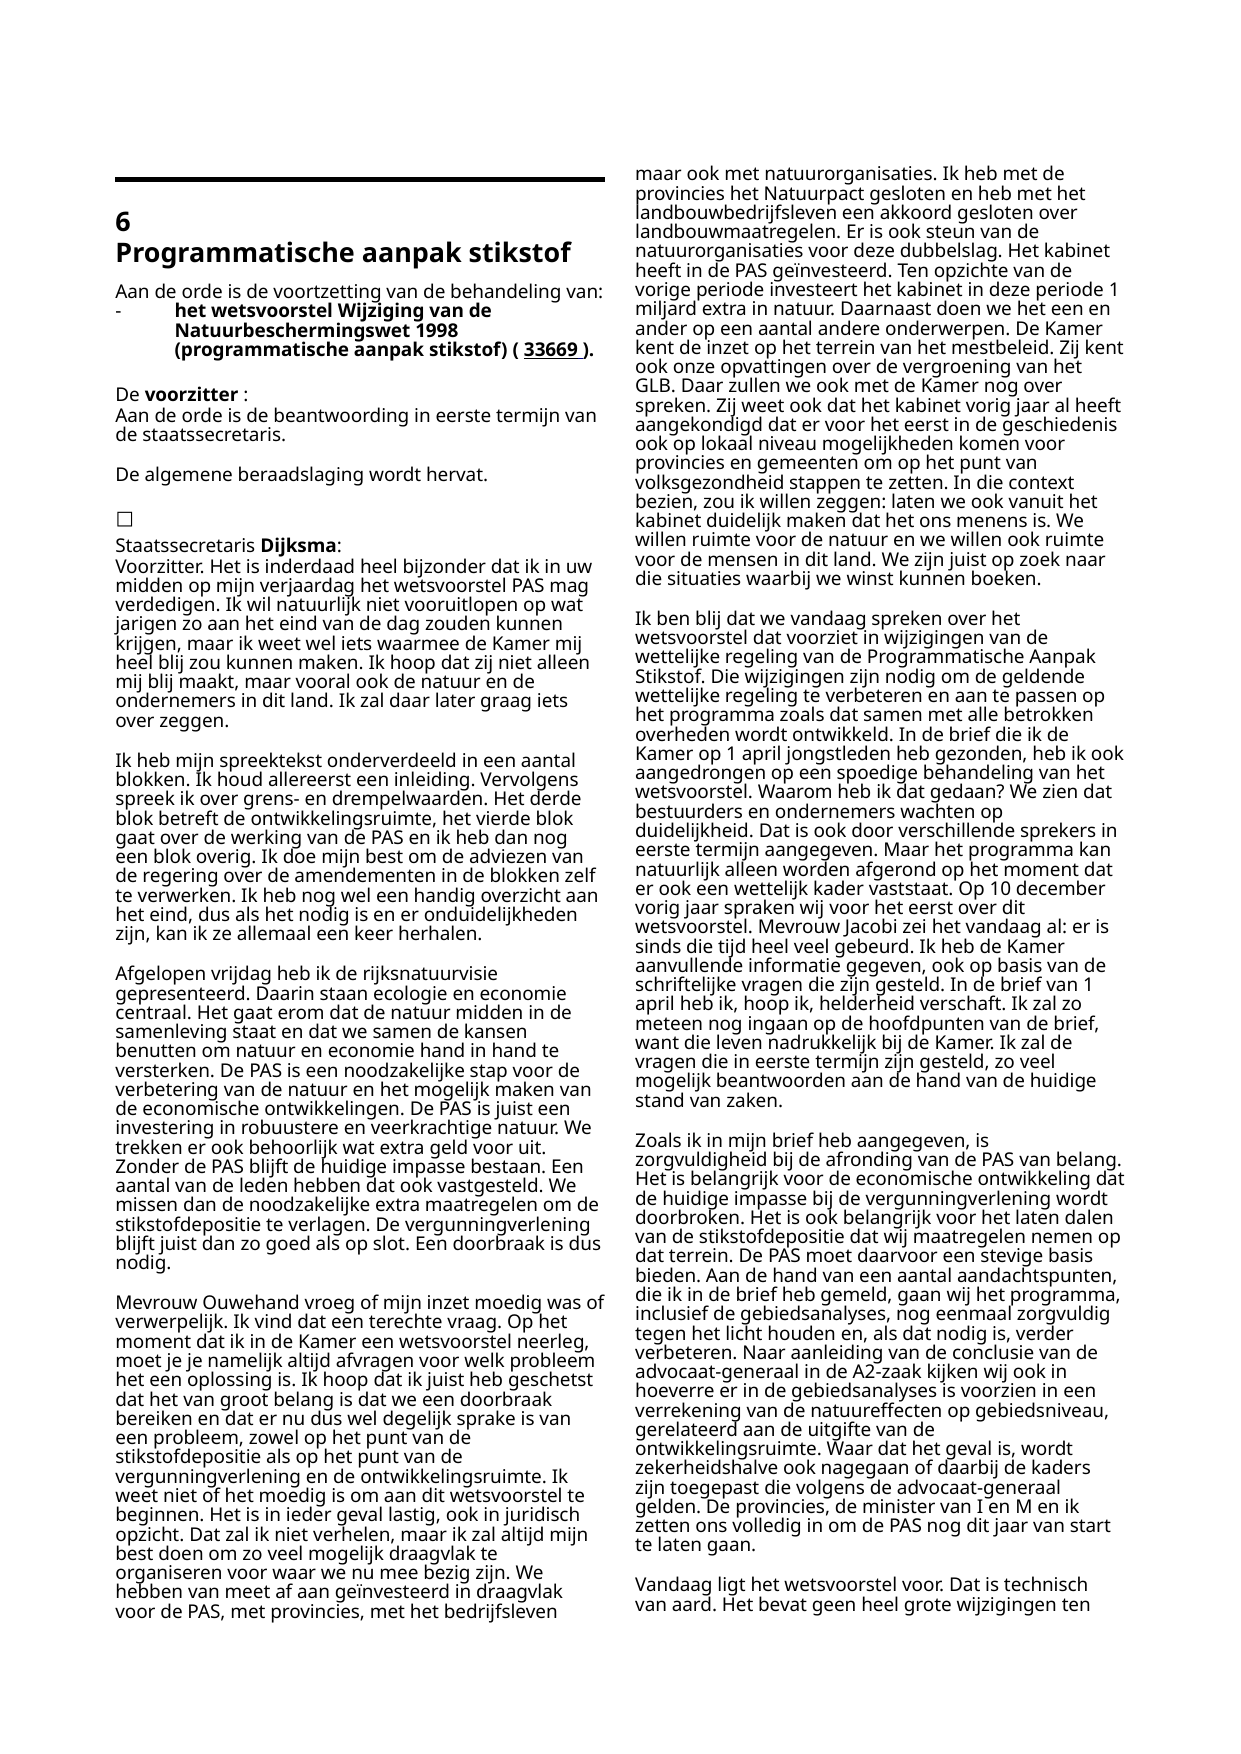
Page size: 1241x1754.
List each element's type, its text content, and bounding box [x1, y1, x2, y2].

text 6 [115, 203, 605, 239]
text Zoals ik in mijn brief heb aangegeven, is zorgvuldigheid bij de afronding van de PAS van belang. Het is belangrijk voor de economische ontwikkeling dat de huidige impasse bij de vergunningverlening wordt doorbroken. Het is ook belangrijk voor het laten dalen van de stikstofdepositie dat wij maatregelen nemen op dat terrein. De PAS moet daarvoor een stevige basis bieden. Aan de hand van een aantal aandachtspunten, die ik in de brief heb gemeld, gaan wij het programma, inclusief de gebiedsanalyses, nog eenmaal zorgvuldig tegen het licht houden en, als dat nodig is, verder verbeteren. Naar aanleiding van de conclusie van de advocaat-generaal in de A2-zaak kijken wij ook in hoeverre er in de gebiedsanalyses is voorzien in een verrekening van de natuureffecten op gebiedsniveau, gerelateerd aan de uitgifte van de ontwikkelingsruimte. Waar dat het geval is, wordt zekerheidshalve ook nagegaan of daarbij de kaders zijn toegepast die volgens de advocaat-generaal gelden. De provincies, de minister van I en M en ik zetten ons volledig in om de PAS nog dit jaar van start te laten gaan. [635, 1132, 1125, 1556]
text De voorzitter : [115, 381, 605, 407]
text Afgelopen vrijdag heb ik de rijksnatuurvisie gepresenteerd. Daarin staan ecologie en economie centraal. Het gaat erom dat de natuur midden in de samenleving staat en dat we samen de kansen benutten om natuur en economie hand in hand te versterken. De PAS is een noodzakelijke stap voor de verbetering van de natuur en het mogelijk maken van de economische ontwikkelingen. De PAS is juist een investering in robuustere en veerkrachtige natuur. We trekken er ook behoorlijk wat extra geld voor uit. Zonder de PAS blijft de huidige impasse bestaan. Een aantal van de leden hebben dat ook vastgesteld. We missen dan de noodzakelijke extra maatregelen om de stikstofdepositie te verlagen. De vergunningverlening blijft juist dan zo goed als op slot. Een doorbraak is dus nodig. [115, 965, 605, 1273]
text Mevrouw Ouwehand vroeg of mijn inzet moedig was of verwerpelijk. Ik vind dat een terechte vraag. Op het moment dat ik in de Kamer een wetsvoorstel neerleg, moet je je namelijk altijd afvragen voor welk probleem het een oplossing is. Ik hoop dat ik juist heb geschetst dat het van groot belang is dat we een doorbraak bereiken en dat er nu dus wel degelijk sprake is van een probleem, zowel op het punt van de stikstofdepositie als op het punt van de vergunningverlening en de ontwikkelingsruimte. Ik weet niet of het moedig is om aan dit wetsvoorstel te beginnen. Het is in ieder geval lastig, ook in juridisch opzicht. Dat zal ik niet verhelen, maar ik zal altijd mijn best doen om zo veel mogelijk draagvlak te organiseren voor waar we nu mee bezig zijn. We hebben van meet af aan geïnvesteerd in draagvlak voor de PAS, met provincies, met het bedrijfsleven [115, 1294, 605, 1622]
text Vandaag ligt het wetsvoorstel voor. Dat is technisch van aard. Het bevat geen heel grote wijzigingen ten [635, 1576, 1125, 1615]
text De algemene beraadslaging wordt hervat. [115, 466, 605, 485]
list het wetsvoorstel Wijziging van de Natuurbeschermingswet 1998 (programmatische aanpak stikstof) ( 33669 ). [115, 302, 605, 360]
text Ik ben blij dat we vandaag spreken over het wetsvoorstel dat voorziet in wijzigingen van de wettelijke regeling van de Programmatische Aanpak Stikstof. Die wijzigingen zijn nodig om de geldende wettelijke regeling te verbeteren en aan te passen op het programma zoals dat samen met alle betrokken overheden wordt ontwikkeld. In de brief die ik de Kamer op 1 april jongstleden heb gezonden, heb ik ook aangedrongen op een spoedige behandeling van het wetsvoorstel. Waarom heb ik dat gedaan? We zien dat bestuurders en ondernemers wachten op duidelijkheid. Dat is ook door verschillende sprekers in eerste termijn aangegeven. Maar het programma kan natuurlijk alleen worden afgerond op het moment dat er ook een wettelijk kader vaststaat. Op 10 december vorig jaar spraken wij voor het eerst over dit wetsvoorstel. Mevrouw Jacobi zei het vandaag al: er is sinds die tijd heel veel gebeurd. Ik heb de Kamer aanvullende informatie gegeven, ook op basis van de schriftelijke vragen die zijn gesteld. In de brief van 1 april heb ik, hoop ik, helderheid verschaft. Ik zal zo meteen nog ingaan op de hoofdpunten van de brief, want die leven nadrukkelijk bij de Kamer. Ik zal de vragen die in eerste termijn zijn gesteld, zo veel mogelijk beantwoorden aan de hand van de huidige stand van zaken. [635, 610, 1125, 1111]
text Staatssecretaris Dijksma: [115, 532, 605, 558]
text Voorzitter. Het is inderdaad heel bijzonder dat ik in uw midden op mijn verjaardag het wetsvoorstel PAS mag verdedigen. Ik wil natuurlijk niet vooruitlopen op wat jarigen zo aan het eind van de dag zouden kunnen krijgen, maar ik weet wel iets waarmee de Kamer mij heel blij zou kunnen maken. Ik hoop dat zij niet alleen mij blij maakt, maar vooral ook de natuur en de ondernemers in dit land. Ik zal daar later graag iets over zeggen. [115, 558, 605, 731]
text maar ook met natuurorganisaties. Ik heb met de provincies het Natuurpact gesloten en heb met het landbouwbedrijfsleven een akkoord gesloten over landbouwmaatregelen. Er is ook steun van de natuurorganisaties voor deze dubbelslag. Het kabinet heeft in de PAS geïnvesteerd. Ten opzichte van de vorige periode investeert het kabinet in deze periode 1 miljard extra in natuur. Daarnaast doen we het een en ander op een aantal andere onderwerpen. De Kamer kent de inzet op het terrein van het mestbeleid. Zij kent ook onze opvattingen over de vergroening van het GLB. Daar zullen we ook met de Kamer nog over spreken. Zij weet ook dat het kabinet vorig jaar al heeft aangekondigd dat er voor het eerst in de geschiedenis ook op lokaal niveau mogelijkheden komen voor provincies en gemeenten om op het punt van volksgezondheid stappen te zetten. In die context bezien, zou ik willen zeggen: laten we ook vanuit het kabinet duidelijk maken dat het ons menens is. We willen ruimte voor de natuur en we willen ook ruimte voor de mensen in dit land. We zijn juist op zoek naar die situaties waarbij we winst kunnen boeken. [635, 165, 1125, 589]
text ⬜ [115, 506, 605, 532]
text Aan de orde is de voortzetting van de behandeling van: [115, 283, 605, 302]
text Programmatische aanpak stikstof [115, 239, 605, 283]
text Ik heb mijn spreektekst onderverdeeld in een aantal blokken. Ik houd allereerst een inleiding. Vervolgens spreek ik over grens- en drempelwaarden. Het derde blok betreft de ontwikkelingsruimte, het vierde blok gaat over de werking van de PAS en ik heb dan nog een blok overig. Ik doe mijn best om de adviezen van de regering over de amendementen in de blokken zelf te verwerken. Ik heb nog wel een handig overzicht aan het eind, dus als het nodig is en er onduidelijkheden zijn, kan ik ze allemaal een keer herhalen. [115, 752, 605, 944]
text Aan de orde is de beantwoording in eerste termijn van de staatssecretaris. [115, 407, 605, 445]
